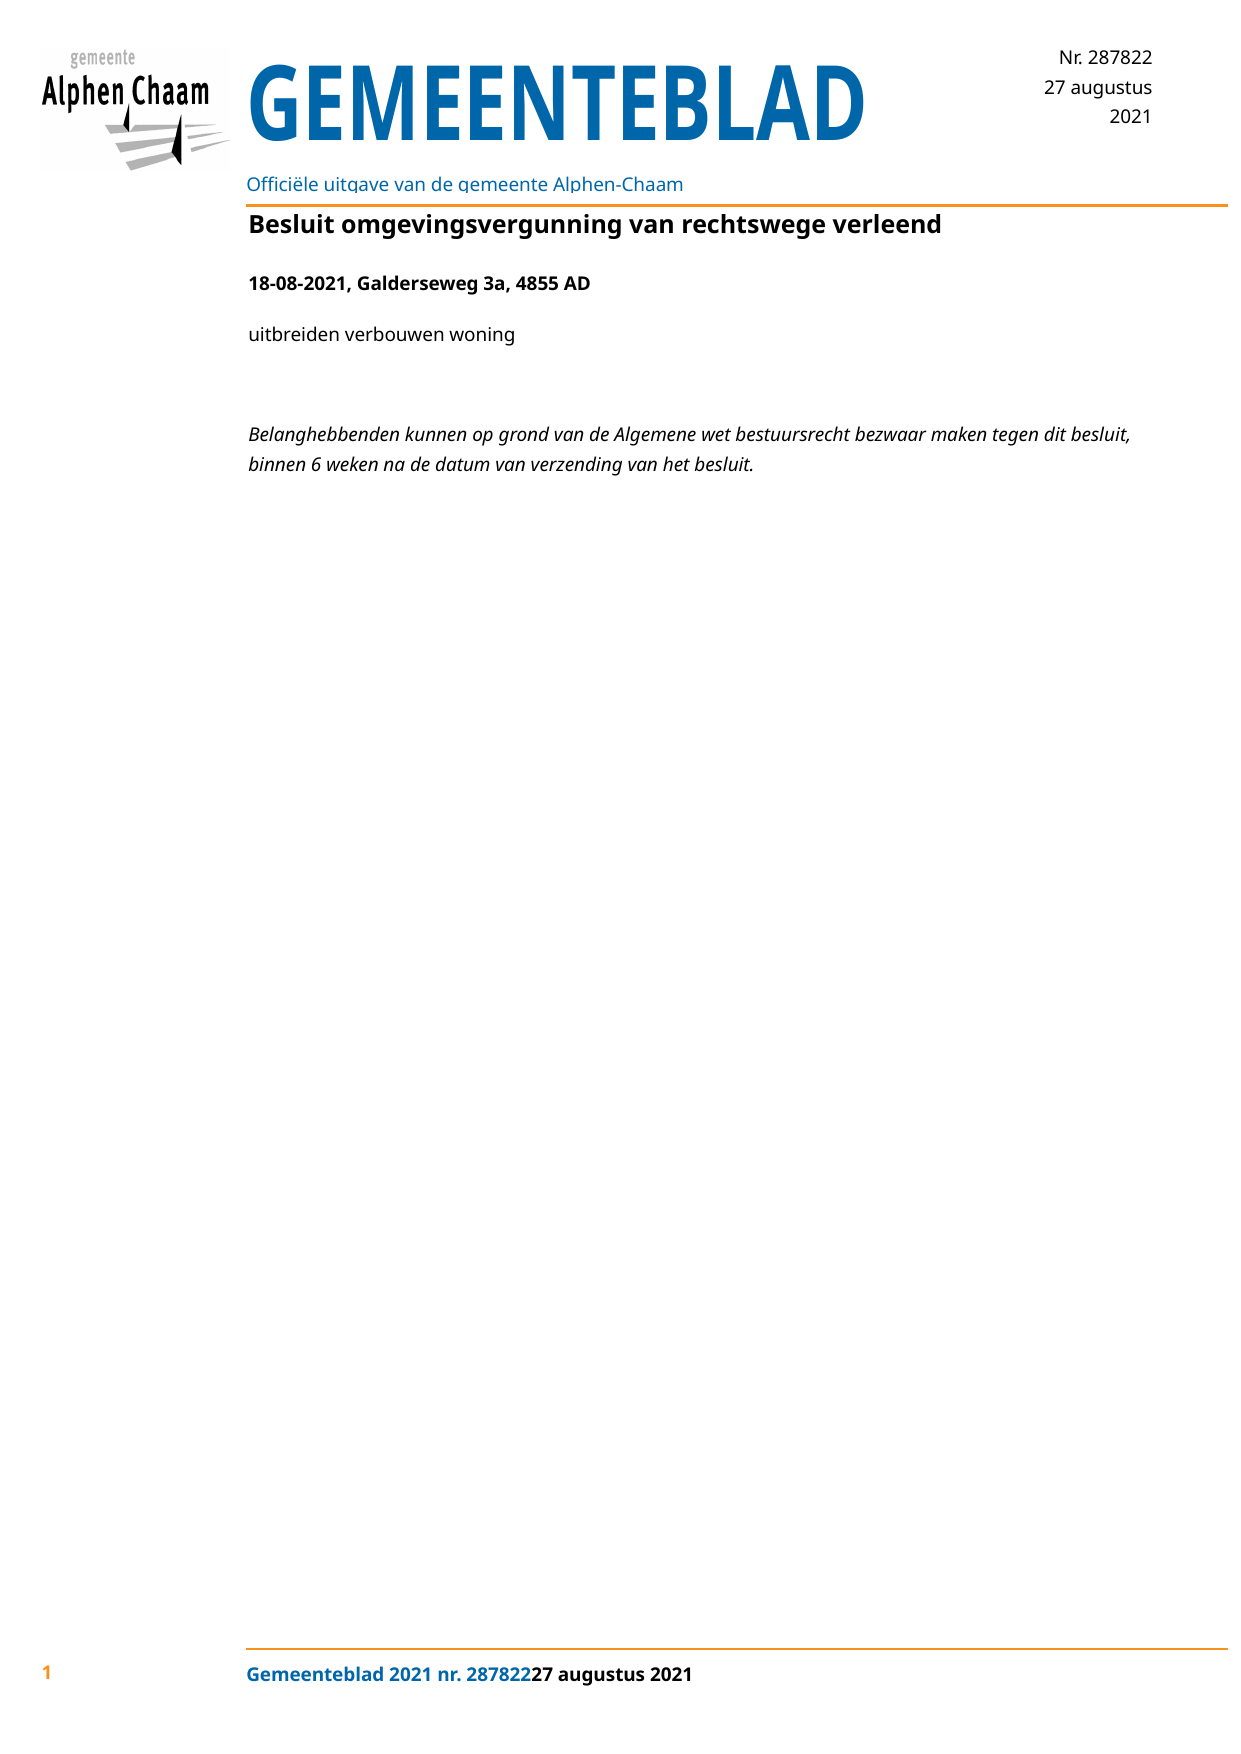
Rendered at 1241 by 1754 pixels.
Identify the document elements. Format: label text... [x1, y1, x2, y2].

text Besluit omgevingsvergunning van rechtswege verleend [248, 207, 1152, 241]
picture [41, 47, 231, 172]
text uitbreiden verbouwen woning [248, 321, 1152, 346]
text 18-08-2021, Galderseweg 3a, 4855 AD [248, 270, 1152, 296]
text Belanghebbenden kunnen op grond van de Algemene wet bestuursrecht bezwaar maken tegen dit besluit, binnen 6 weken na de datum van verzending van het besluit. [248, 422, 1152, 477]
